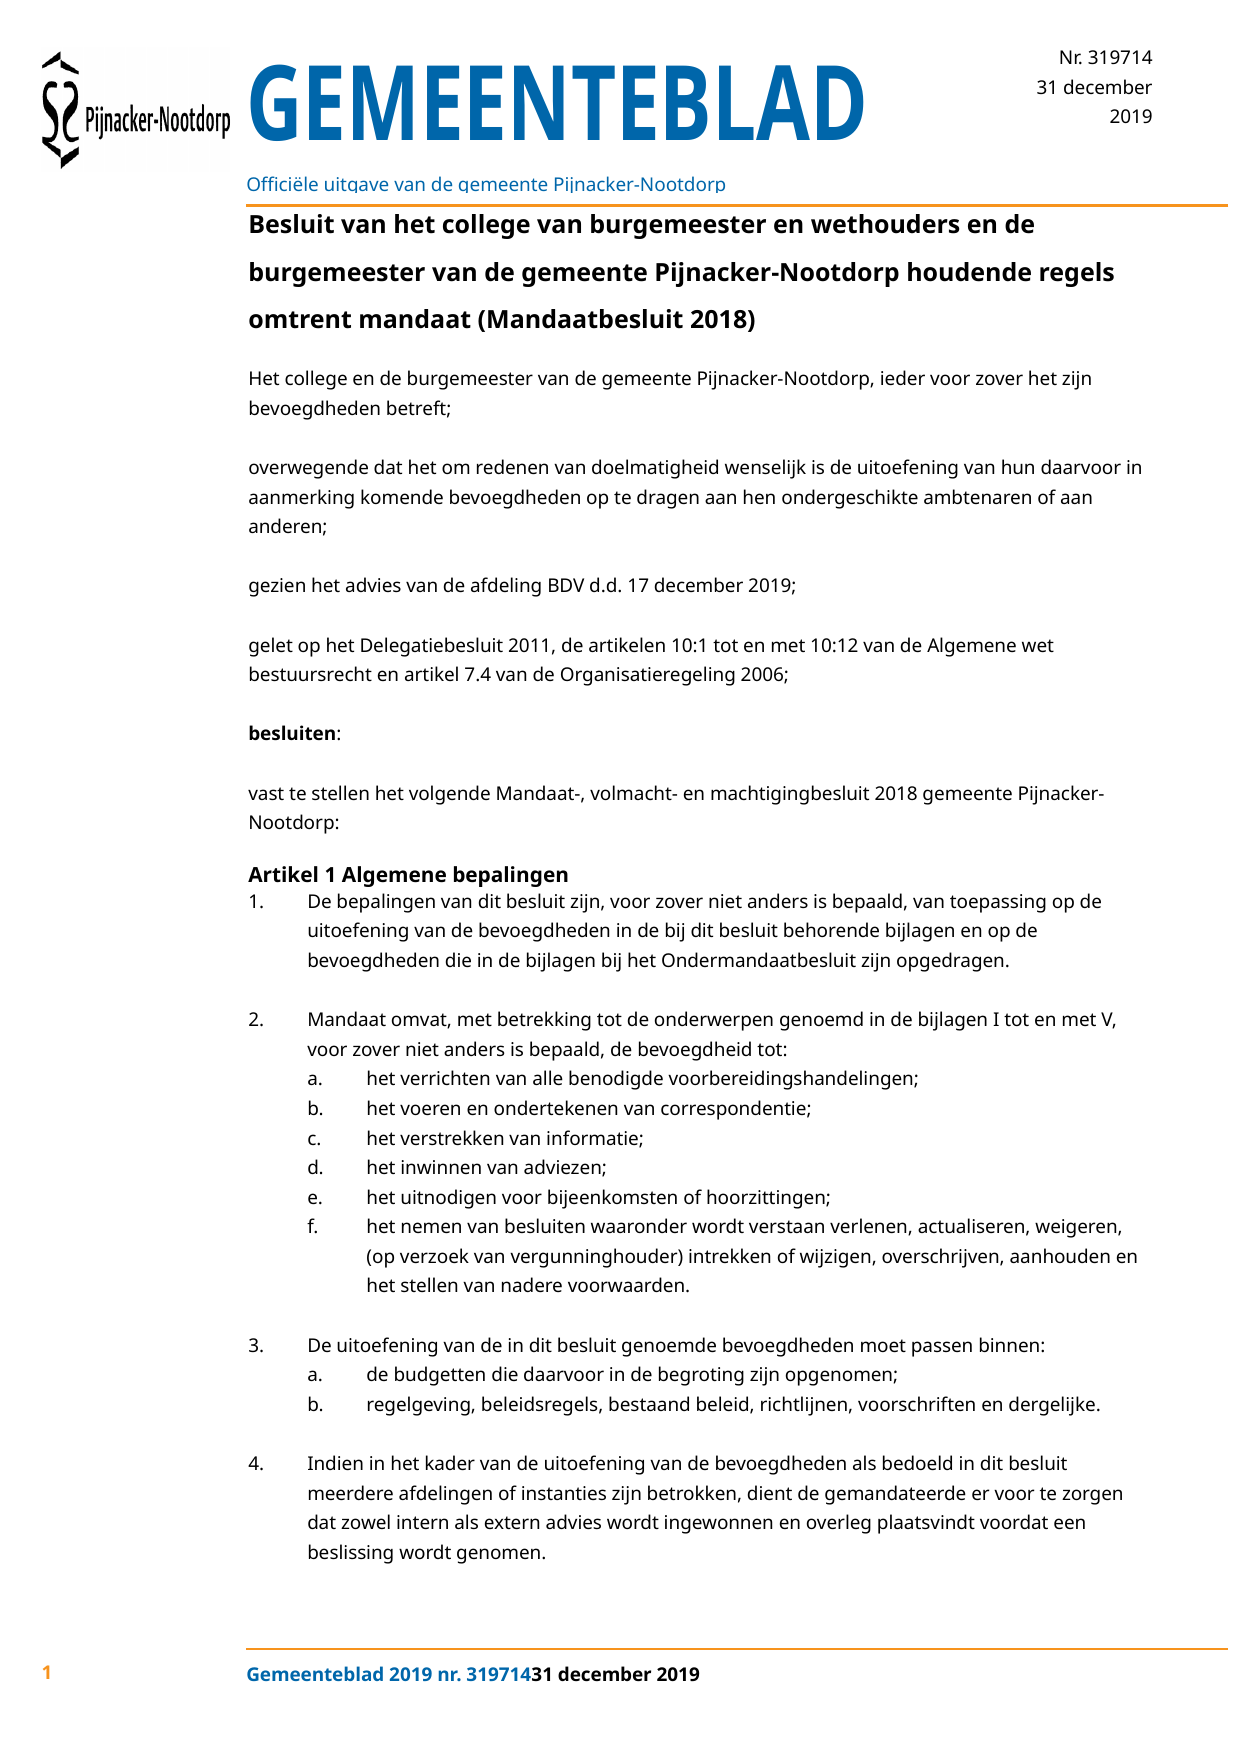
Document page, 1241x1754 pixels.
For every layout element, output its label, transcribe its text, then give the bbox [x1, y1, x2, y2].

list het nemen van besluiten waaronder wordt verstaan verlenen, actualiseren, weigeren, (op verzoek van vergunninghouder) intrekken of wijzigen, overschrijven, aanhouden en het stellen van nadere voorwaarden. [307, 1213, 1152, 1298]
list het voeren en ondertekenen van correspondentie; [307, 1095, 1152, 1121]
list het verrichten van alle benodigde voorbereidingshandelingen; [307, 1066, 1152, 1091]
text Het college en de burgemeester van de gemeente Pijnacker-Nootdorp, ieder voor zover het zijn bevoegdheden betreft; [248, 366, 1152, 421]
text Besluit van het college van burgemeester en wethouders en de burgemeester van de gemeente Pijnacker-Nootdorp houdende regels omtrent mandaat (Mandaatbesluit 2018) [248, 207, 1152, 336]
list Indien in het kader van de uitoefening van de bevoegdheden als bedoeld in dit besluit meerdere afdelingen of instanties zijn betrokken, dient de gemandateerde er voor te zorgen dat zowel intern als extern advies wordt ingewonnen en overleg plaatsvindt voordat een beslissing wordt genomen. [248, 1450, 1152, 1565]
list het verstrekken van informatie; [307, 1125, 1152, 1151]
text gelet op het Delegatiebesluit 2011, de artikelen 10:1 tot en met 10:12 van de Algemene wet bestuursrecht en artikel 7.4 van de Organisatieregeling 2006; [248, 632, 1152, 687]
list Mandaat omvat, met betrekking tot de onderwerpen genoemd in de bijlagen I tot en met V, voor zover niet anders is bepaald, de bevoegdheid tot: [248, 1006, 1152, 1062]
text vast te stellen het volgende Mandaat-, volmacht- en machtigingbesluit 2018 gemeente Pijnacker-Nootdorp: [248, 780, 1152, 835]
text overwegende dat het om redenen van doelmatigheid wenselijk is de uitoefening van hun daarvoor in aanmerking komende bevoegdheden op te dragen aan hen ondergeschikte ambtenaren of aan anderen; [248, 454, 1152, 539]
list het inwinnen van adviezen; [307, 1154, 1152, 1180]
text gezien het advies van de afdeling BDV d.d. 17 december 2019; [248, 573, 1152, 598]
text besluiten: [248, 721, 1152, 746]
list het uitnodigen voor bijeenkomsten of hoorzittingen; [307, 1184, 1152, 1210]
picture [41, 47, 231, 172]
list de budgetten die daarvoor in de begroting zijn opgenomen; [307, 1361, 1152, 1387]
list De bepalingen van dit besluit zijn, voor zover niet anders is bepaald, van toepassing op de uitoefening van de bevoegdheden in de bij dit besluit behorende bijlagen en op de bevoegdheden die in de bijlagen bij het Ondermandaatbesluit zijn opgedragen. [248, 888, 1152, 973]
text Artikel 1 Algemene bepalingen [248, 860, 1152, 888]
list regelgeving, beleidsregels, bestaand beleid, richtlijnen, voorschriften en dergelijke. [307, 1391, 1152, 1417]
list De uitoefening van de in dit besluit genoemde bevoegdheden moet passen binnen: [248, 1332, 1152, 1358]
